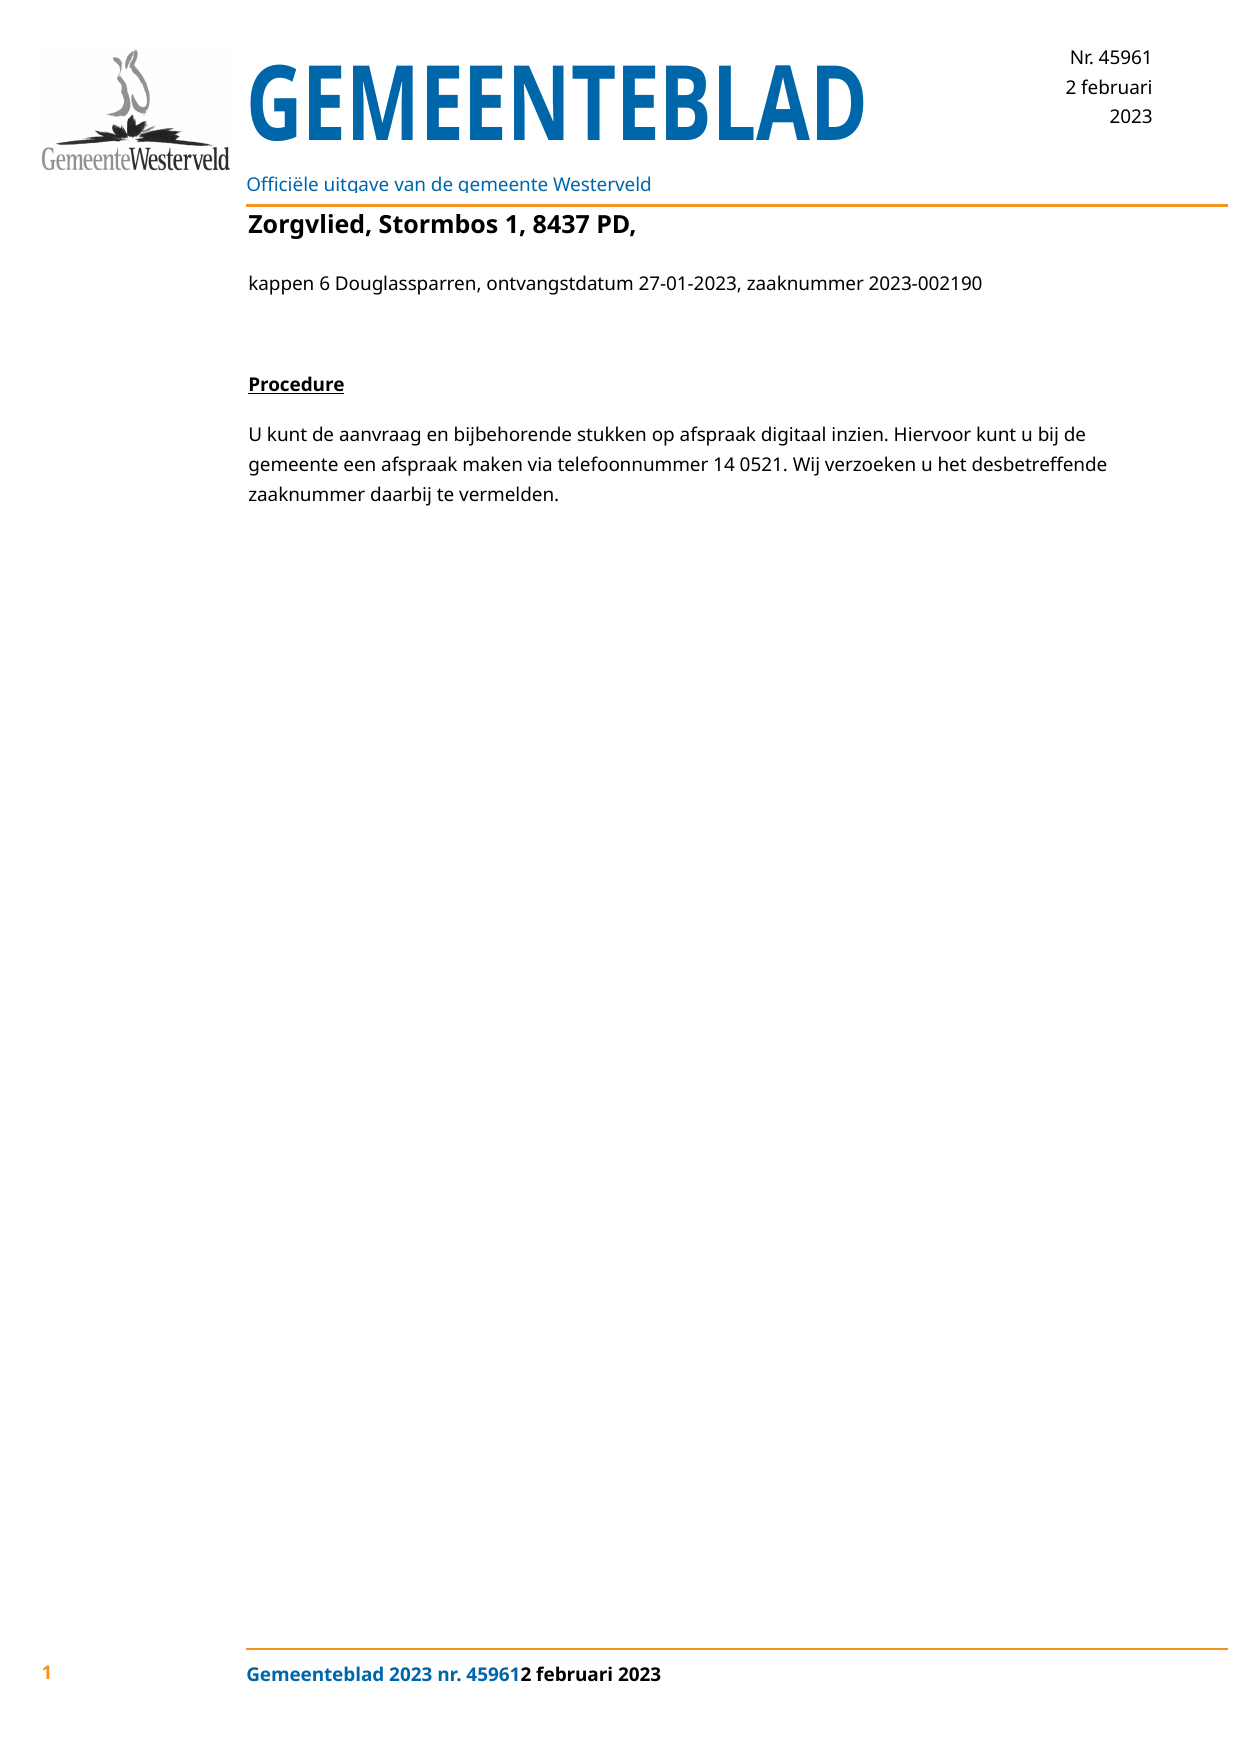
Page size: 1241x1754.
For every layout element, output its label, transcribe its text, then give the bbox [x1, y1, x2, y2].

text Zorgvlied, Stormbos 1, 8437 PD, [248, 207, 1152, 241]
picture [41, 47, 231, 172]
text kappen 6 Douglassparren, ontvangstdatum 27-01-2023, zaaknummer 2023-002190 [248, 270, 1152, 296]
text Procedure [248, 371, 1152, 397]
text U kunt de aanvraag en bijbehorende stukken op afspraak digitaal inzien. Hiervoor kunt u bij de gemeente een afspraak maken via telefoonnummer 14 0521. Wij verzoeken u het desbetreffende zaaknummer daarbij te vermelden. [248, 422, 1152, 506]
